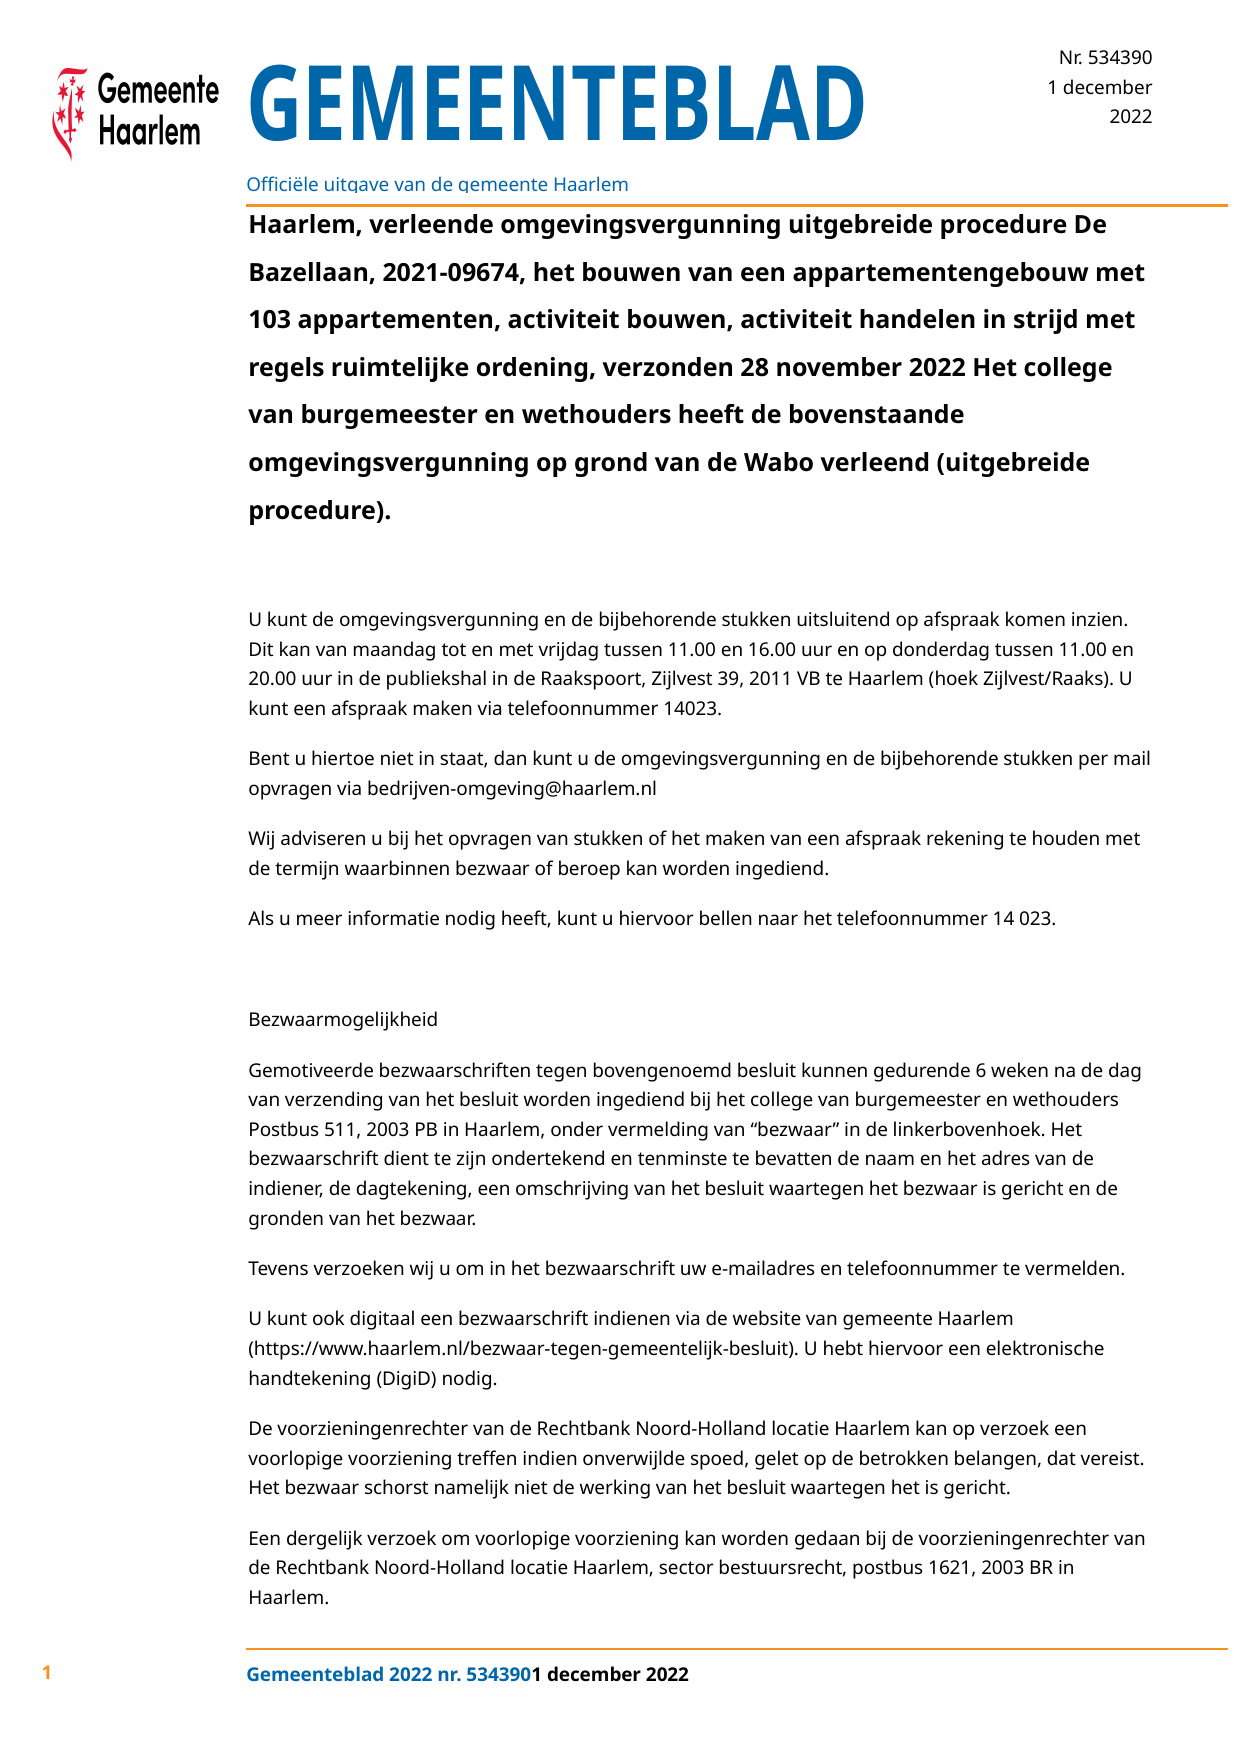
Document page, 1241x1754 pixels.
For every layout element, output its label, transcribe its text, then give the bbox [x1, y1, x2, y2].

text Gemotiveerde bezwaarschriften tegen bovengenoemd besluit kunnen gedurende 6 weken na de dag van verzending van het besluit worden ingediend bij het college van burgemeester en wethouders Postbus 511, 2003 PB in Haarlem, onder vermelding van “bezwaar” in de linkerbovenhoek. Het bezwaarschrift dient te zijn ondertekend en tenminste te bevatten de naam en het adres van de indiener, de dagtekening, een omschrijving van het besluit waartegen het bezwaar is gericht en de gronden van het bezwaar. [248, 1057, 1152, 1230]
text Wij adviseren u bij het opvragen van stukken of het maken van een afspraak rekening te houden met de termijn waarbinnen bezwaar of beroep kan worden ingediend. [248, 826, 1152, 881]
text Haarlem, verleende omgevingsvergunning uitgebreide procedure De Bazellaan, 2021-09674, het bouwen van een appartementengebouw met 103 appartementen, activiteit bouwen, activiteit handelen in strijd met regels ruimtelijke ordening, verzonden 28 november 2022 Het college van burgemeester en wethouders heeft de bovenstaande omgevingsvergunning op grond van de Wabo verleend (uitgebreide procedure). [248, 207, 1152, 526]
text Bent u hiertoe niet in staat, dan kunt u de omgevingsvergunning en de bijbehorende stukken per mail opvragen via bedrijven-omgeving@haarlem.nl [248, 746, 1152, 801]
text Als u meer informatie nodig heeft, kunt u hiervoor bellen naar het telefoonnummer 14 023. [248, 906, 1152, 931]
text Bezwaarmogelijkheid [248, 1006, 1152, 1032]
text De voorzieningenrechter van de Rechtbank Noord-Holland locatie Haarlem kan op verzoek een voorlopige voorziening treffen indien onverwijlde spoed, gelet op de betrokken belangen, dat vereist. Het bezwaar schorst namelijk niet de werking van het besluit waartegen het is gericht. [248, 1415, 1152, 1500]
text U kunt de omgevingsvergunning en de bijbehorende stukken uitsluitend op afspraak komen inzien. Dit kan van maandag tot en met vrijdag tussen 11.00 en 16.00 uur en op donderdag tussen 11.00 en 20.00 uur in de publiekshal in de Raakspoort, Zijlvest 39, 2011 VB te Haarlem (hoek Zijlvest/Raaks). U kunt een afspraak maken via telefoonnummer 14023. [248, 606, 1152, 721]
text Een dergelijk verzoek om voorlopige voorziening kan worden gedaan bij de voorzieningenrechter van de Rechtbank Noord-Holland locatie Haarlem, sector bestuursrecht, postbus 1621, 2003 BR in Haarlem. [248, 1525, 1152, 1609]
text U kunt ook digitaal een bezwaarschrift indienen via de website van gemeente Haarlem (https://www.haarlem.nl/bezwaar-tegen-gemeentelijk-besluit). U hebt hiervoor een elektronische handtekening (DigiD) nodig. [248, 1306, 1152, 1390]
picture [41, 47, 231, 172]
text Tevens verzoeken wij u om in het bezwaarschrift uw e-mailadres en telefoonnummer te vermelden. [248, 1255, 1152, 1281]
